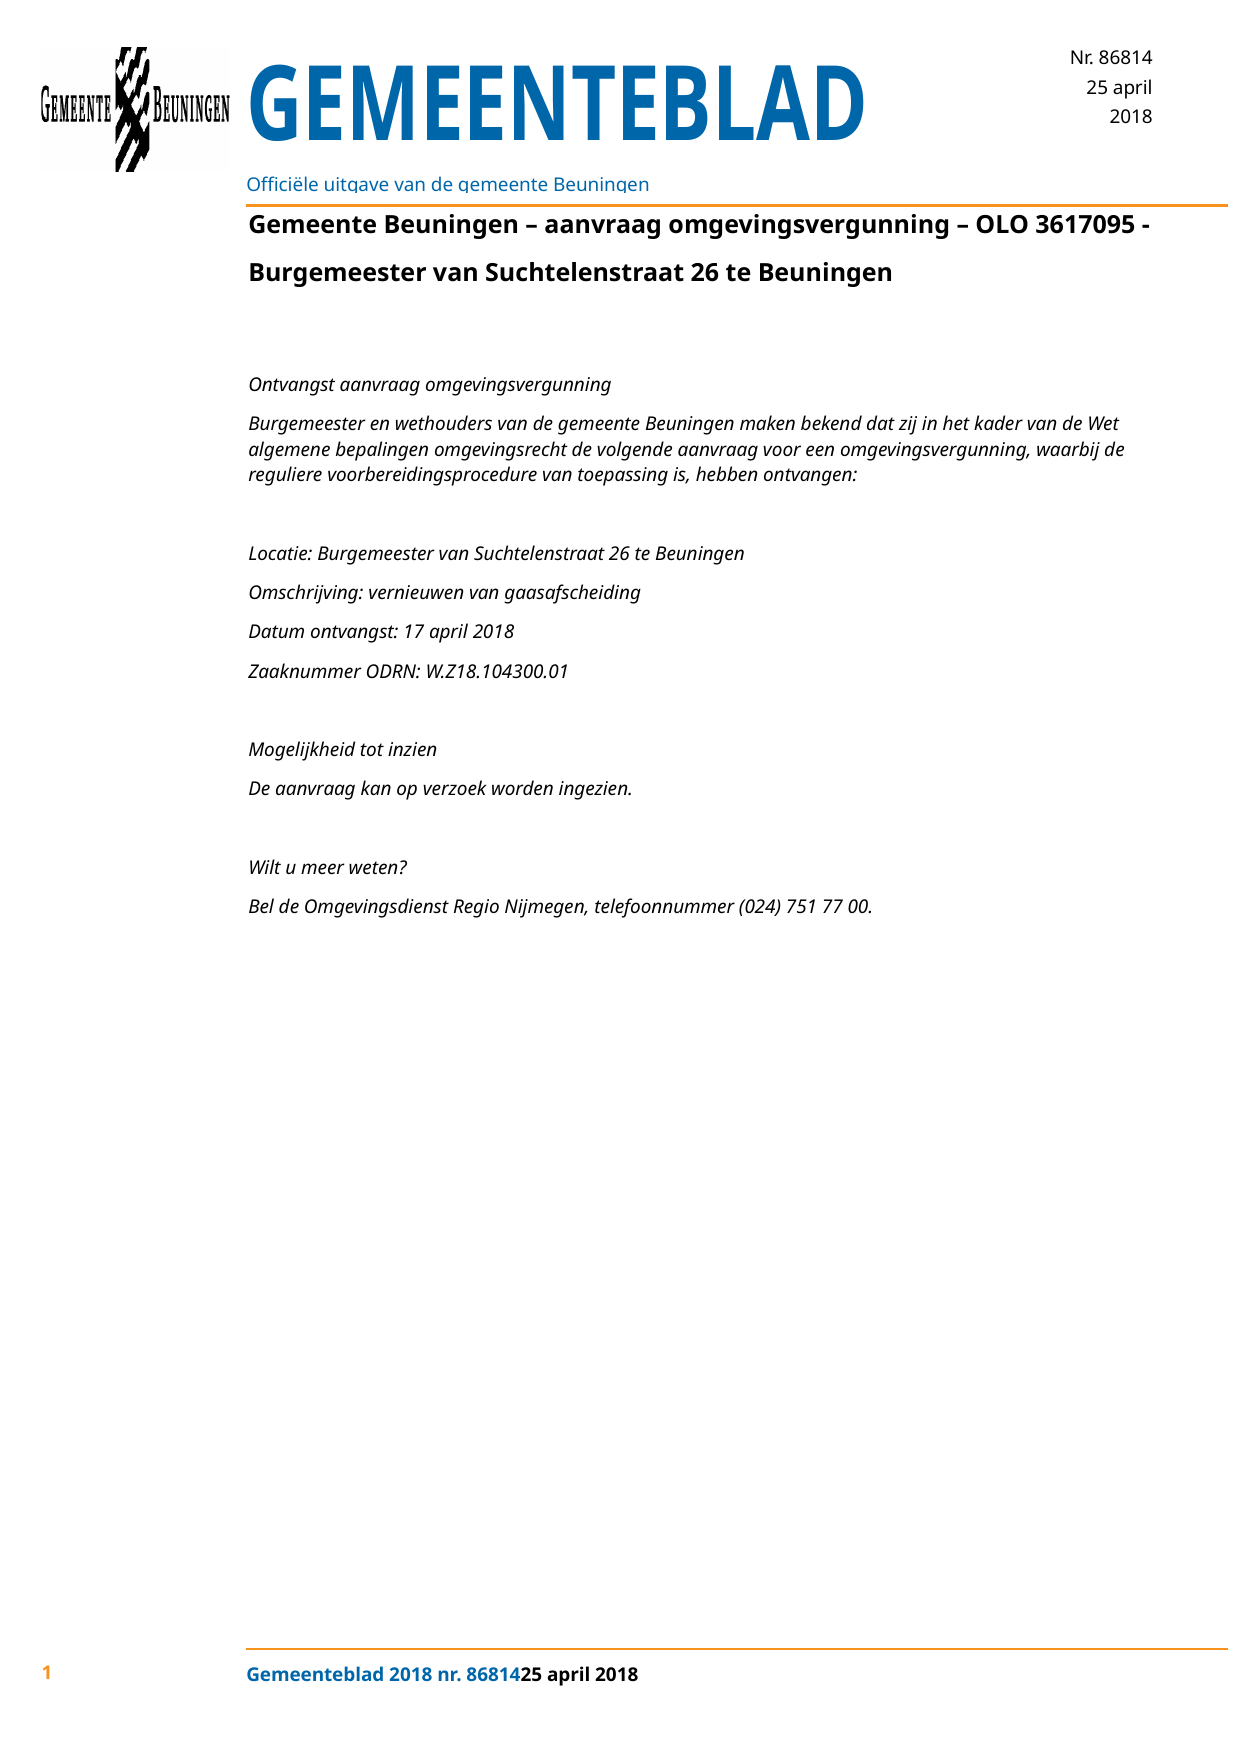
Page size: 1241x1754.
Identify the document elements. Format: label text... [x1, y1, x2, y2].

picture [41, 47, 231, 172]
text Burgemeester en wethouders van de gemeente Beuningen maken bekend dat zij in het kader van de Wet algemene bepalingen omgevingsrecht de volgende aanvraag voor een omgevingsvergunning, waarbij de reguliere voorbereidingsprocedure van toepassing is, hebben ontvangen: [248, 410, 1152, 487]
text Mogelijkheid tot inzien [248, 736, 1152, 762]
text Gemeente Beuningen – aanvraag omgevingsvergunning – OLO 3617095 - Burgemeester van Suchtelenstraat 26 te Beuningen [248, 207, 1152, 288]
text Locatie: Burgemeester van Suchtelenstraat 26 te Beuningen [248, 540, 1152, 566]
text Wilt u meer weten? [248, 854, 1152, 880]
text Datum ontvangst: 17 april 2018 [248, 618, 1152, 644]
text Zaaknummer ODRN: W.Z18.104300.01 [248, 658, 1152, 683]
text De aanvraag kan op verzoek worden ingezien. [248, 776, 1152, 801]
text Ontvangst aanvraag omgevingsvergunning [248, 371, 1152, 396]
text Bel de Omgevingsdienst Regio Nijmegen, telefoonnummer (024) 751 77 00. [248, 893, 1152, 919]
text Omschrijving: vernieuwen van gaasafscheiding [248, 579, 1152, 605]
